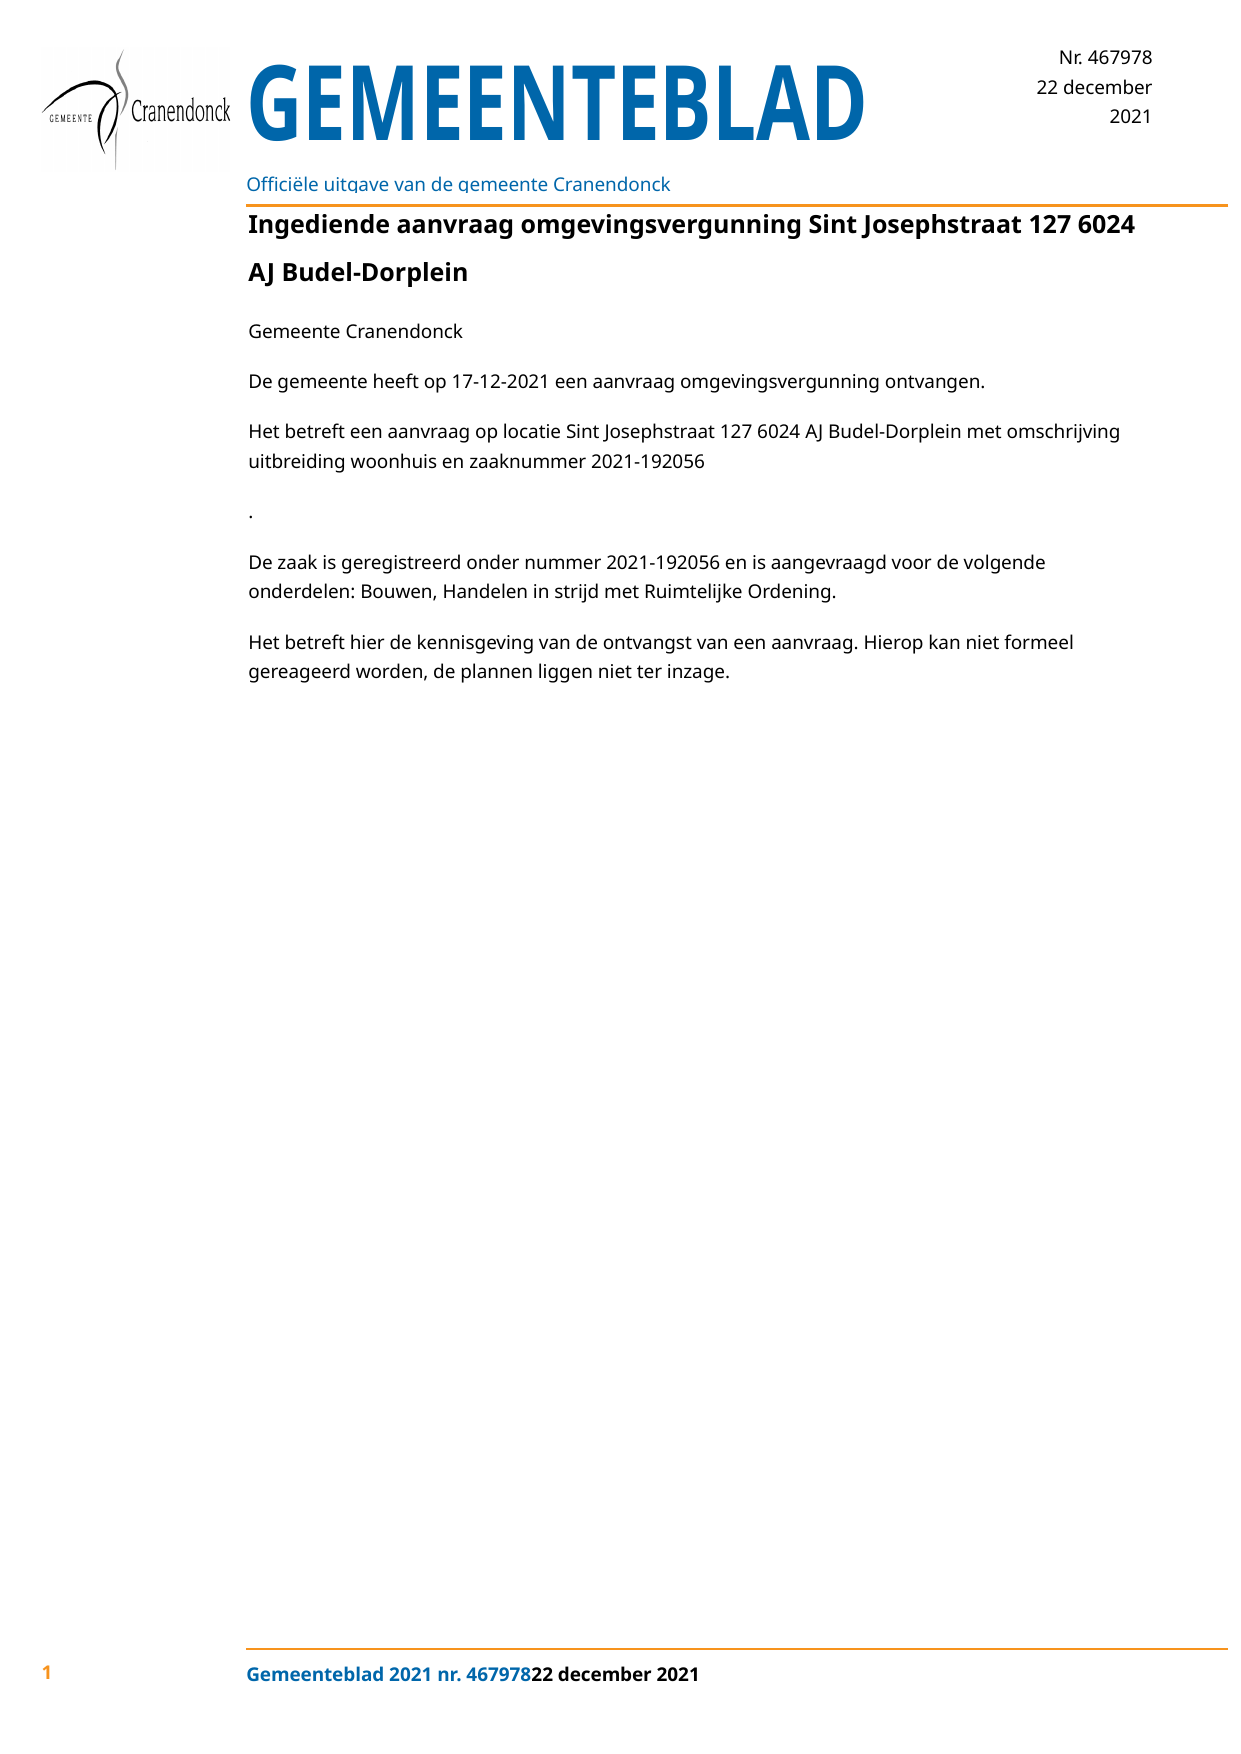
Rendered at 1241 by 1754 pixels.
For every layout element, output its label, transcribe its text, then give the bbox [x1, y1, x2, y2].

picture [41, 47, 231, 172]
text De gemeente heeft op 17-12-2021 een aanvraag omgevingsvergunning ontvangen. [248, 368, 1152, 394]
text . [248, 499, 1152, 524]
text Het betreft een aanvraag op locatie Sint Josephstraat 127 6024 AJ Budel-Dorplein met omschrijving uitbreiding woonhuis en zaaknummer 2021-192056 [248, 419, 1152, 474]
text Gemeente Cranendonck [248, 318, 1152, 344]
text De zaak is geregistreerd onder nummer 2021-192056 en is aangevraagd voor de volgende onderdelen: Bouwen, Handelen in strijd met Ruimtelijke Ordening. [248, 549, 1152, 604]
text Het betreft hier de kennisgeving van de ontvangst van een aanvraag. Hierop kan niet formeel gereageerd worden, de plannen liggen niet ter inzage. [248, 629, 1152, 684]
text Ingediende aanvraag omgevingsvergunning Sint Josephstraat 127 6024 AJ Budel-Dorplein [248, 207, 1152, 288]
